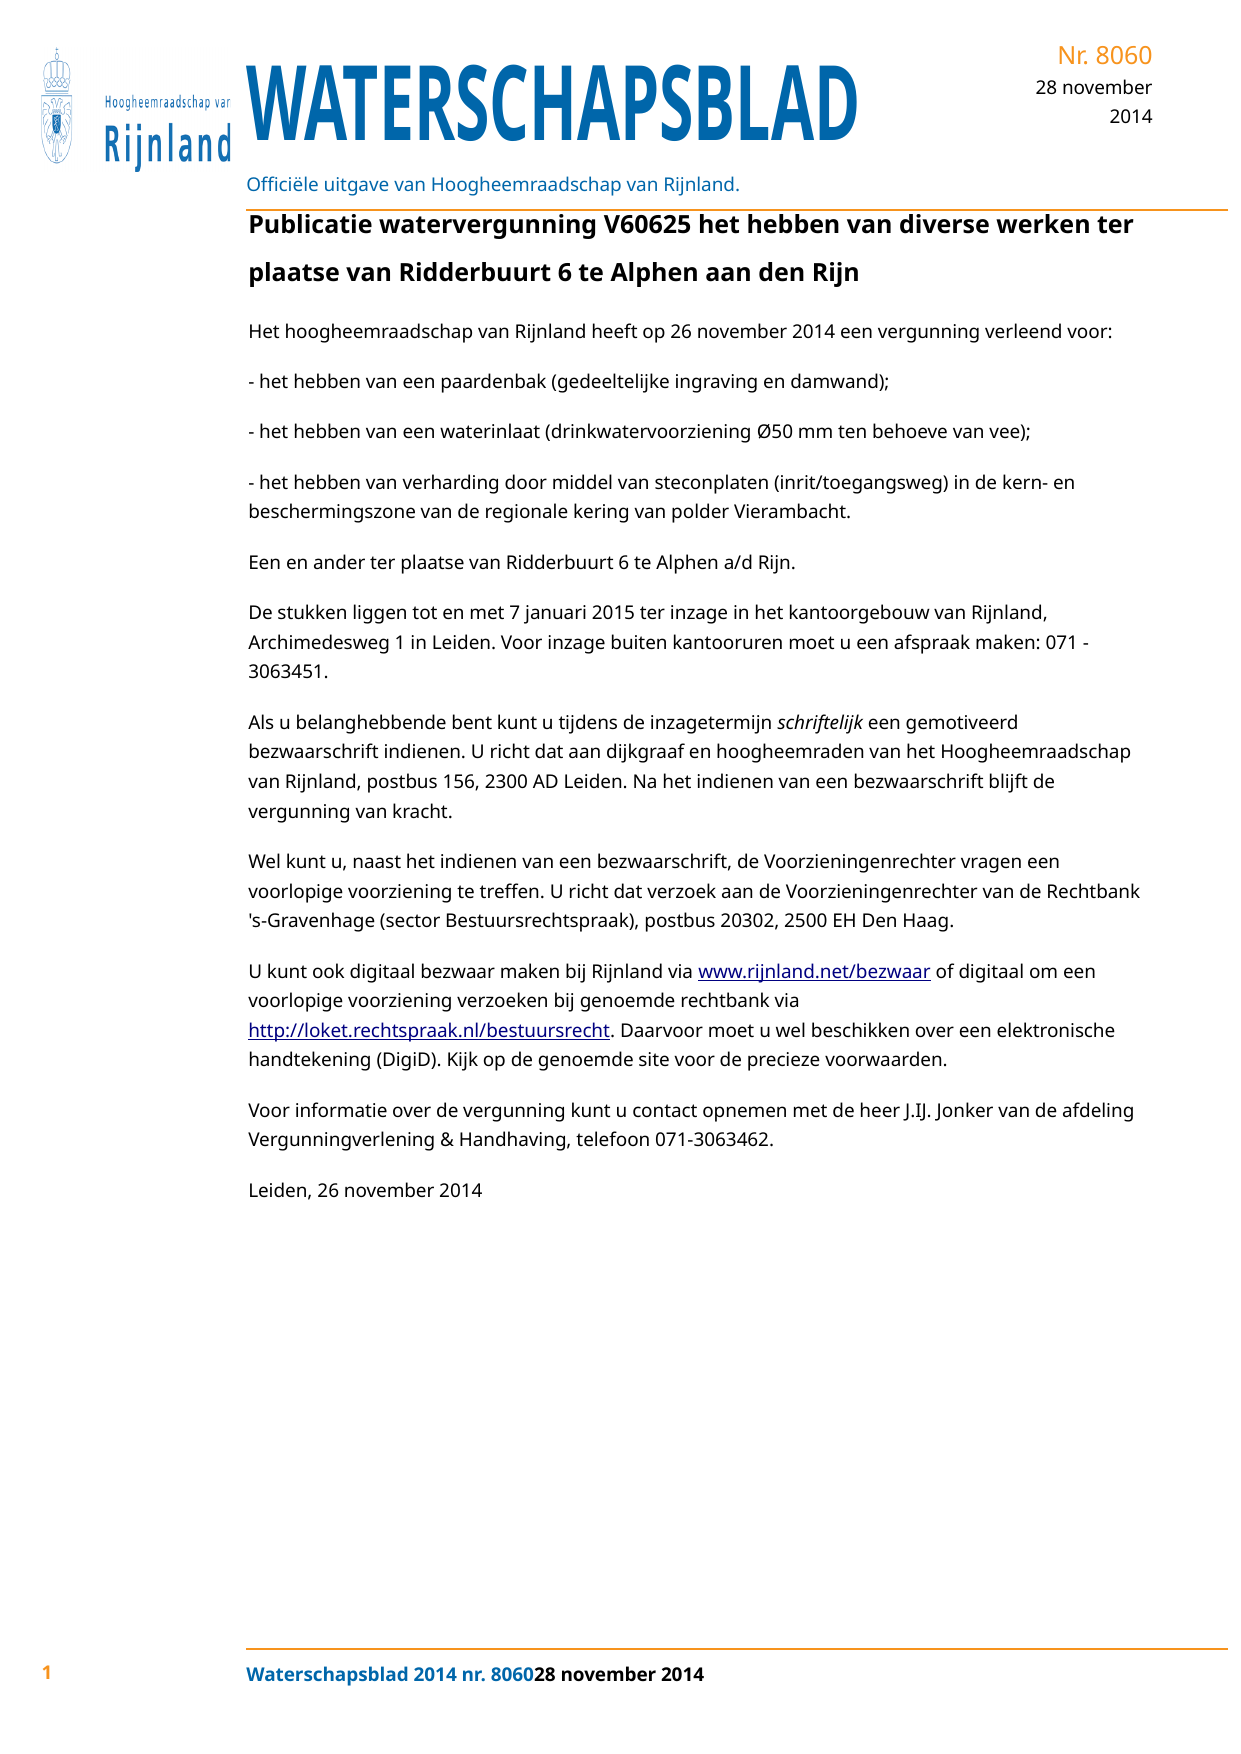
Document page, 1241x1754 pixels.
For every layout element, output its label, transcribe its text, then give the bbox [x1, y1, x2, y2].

text Wel kunt u, naast het indienen van een bezwaarschrift, de Voorzieningenrechter vragen een voorlopige voorziening te treffen. U richt dat verzoek aan de Voorzieningenrechter van de Rechtbank 's-Gravenhage (sector Bestuursrechtspraak), postbus 20302, 2500 EH Den Haag. [248, 848, 1152, 933]
text Het hoogheemraadschap van Rijnland heeft op 26 november 2014 een vergunning verleend voor: [248, 318, 1152, 344]
text Leiden, 26 november 2014 [248, 1177, 1152, 1203]
text - het hebben van een waterinlaat (drinkwatervoorziening ­Ø50 mm ten behoeve van vee); [248, 419, 1152, 444]
text Voor informatie over de vergunning kunt u contact opnemen met de heer J.IJ. Jonker van de afdeling Vergunningverlening & Handhaving, telefoon 071-3063462. [248, 1097, 1152, 1152]
picture [41, 47, 231, 172]
text Als u belanghebbende bent kunt u tijdens de inzagetermijn schriftelijk een gemotiveerd bezwaarschrift indienen. U richt dat aan dijkgraaf en hoogheemraden van het Hoogheemraadschap van Rijnland, postbus 156, 2300 AD Leiden. Na het indienen van een bezwaarschrift blijft de vergunning van kracht. [248, 709, 1152, 824]
text - het hebben van verharding door middel van steconplaten (inrit/toegangsweg) in de kern- en beschermingszone van de regionale kering van polder Vierambacht. [248, 469, 1152, 524]
text De stukken liggen tot en met 7 januari 2015 ter inzage in het kantoorgebouw van Rijnland, Archimedesweg 1 in Leiden. Voor inzage buiten kantooruren moet u een afspraak maken: 071 - 3063451. [248, 599, 1152, 684]
text U kunt ook digitaal bezwaar maken bij Rijnland via www.rijnland.net/bezwaar of digitaal om een voorlopige voorziening verzoeken bij genoemde rechtbank via http://loket.rechtspraak.nl/bestuursrecht. Daarvoor moet u wel beschikken over een elektronische handtekening (DigiD). Kijk op de genoemde site voor de precieze voorwaarden. [248, 958, 1152, 1072]
text Een en ander ter plaatse van Ridderbuurt 6 te Alphen a/d Rijn. [248, 549, 1152, 575]
text - het hebben van een paardenbak (gedeeltelijke ingraving en damwand); [248, 368, 1152, 394]
text Publicatie watervergunning V60625 het hebben van diverse werken ter plaatse van Ridderbuurt 6 te Alphen aan den Rijn [248, 211, 1152, 288]
